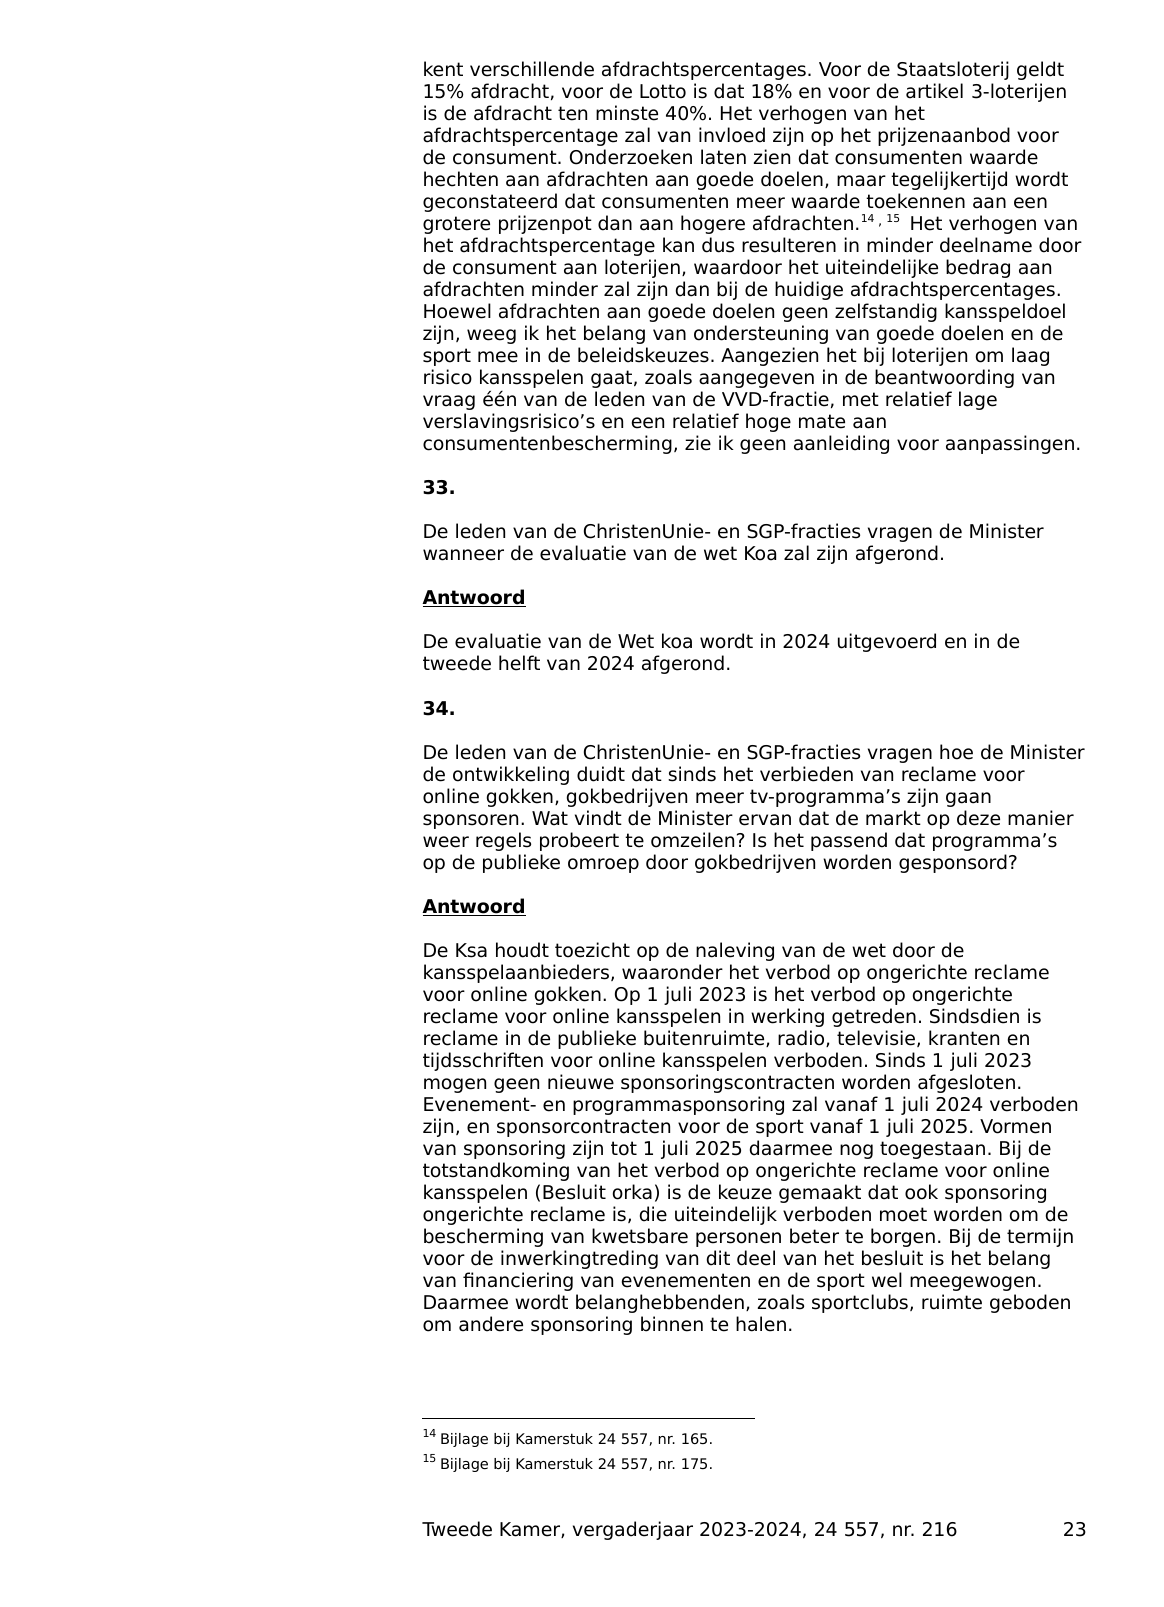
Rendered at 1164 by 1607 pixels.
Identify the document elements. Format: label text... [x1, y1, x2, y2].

text kent verschillende afdrachtspercentages. Voor de Staatsloterij geldt 15% afdracht, voor de Lotto is dat 18% en voor de artikel 3-loterijen is de afdracht ten minste 40%. Het verhogen van het afdrachtspercentage zal van invloed zijn op het prijzenaanbod voor de consument. Onderzoeken laten zien dat consumenten waarde hechten aan afdrachten aan goede doelen, maar tegelijkertijd wordt geconstateerd dat consumenten meer waarde toekennen aan een grotere prijzenpot dan aan hogere afdrachten., Het verhogen van het afdrachtspercentage kan dus resulteren in minder deelname door de consument aan loterijen, waardoor het uiteindelijke bedrag aan afdrachten minder zal zijn dan bij de huidige afdrachtspercentages. Hoewel afdrachten aan goede doelen geen zelfstandig kansspeldoel zijn, weeg ik het belang van ondersteuning van goede doelen en de sport mee in de beleidskeuzes. Aangezien het bij loterijen om laag risico kansspelen gaat, zoals aangegeven in de beantwoording van vraag één van de leden van de VVD-fractie, met relatief lage verslavingsrisico’s en een relatief hoge mate aan consumentenbescherming, zie ik geen aanleiding voor aanpassingen. [422, 59, 1087, 455]
text De Ksa houdt toezicht op de naleving van de wet door de kansspelaanbieders, waaronder het verbod op ongerichte reclame voor online gokken. Op 1 juli 2023 is het verbod op ongerichte reclame voor online kansspelen in werking getreden. Sindsdien is reclame in de publieke buitenruimte, radio, televisie, kranten en tijdsschriften voor online kansspelen verboden. Sinds 1 juli 2023 mogen geen nieuwe sponsoringscontracten worden afgesloten. Evenement- en programmasponsoring zal vanaf 1 juli 2024 verboden zijn, en sponsorcontracten voor de sport vanaf 1 juli 2025. Vormen van sponsoring zijn tot 1 juli 2025 daarmee nog toegestaan. Bij de totstandkoming van het verbod op ongerichte reclame voor online kansspelen (Besluit orka) is de keuze gemaakt dat ook sponsoring ongerichte reclame is, die uiteindelijk verboden moet worden om de bescherming van kwetsbare personen beter te borgen. Bij de termijn voor de inwerkingtreding van dit deel van het besluit is het belang van financiering van evenementen en de sport wel meegewogen. Daarmee wordt belanghebbenden, zoals sportclubs, ruimte geboden om andere sponsoring binnen te halen. [422, 940, 1087, 1336]
text Bijlage bij Kamerstuk 24 557, nr. 165. [422, 1427, 1087, 1449]
subtitle Antwoord [422, 896, 1087, 918]
subtitle Antwoord [422, 587, 1087, 609]
text De leden van de ChristenUnie- en SGP-fracties vragen de Minister wanneer de evaluatie van de wet Koa zal zijn afgerond. [422, 521, 1087, 565]
text De leden van de ChristenUnie- en SGP-fracties vragen hoe de Minister de ontwikkeling duidt dat sinds het verbieden van reclame voor online gokken, gokbedrijven meer tv-programma’s zijn gaan sponsoren. Wat vindt de Minister ervan dat de markt op deze manier weer regels probeert te omzeilen? Is het passend dat programma’s op de publieke omroep door gokbedrijven worden gesponsord? [422, 742, 1087, 873]
text De evaluatie van de Wet koa wordt in 2024 uitgevoerd en in de tweede helft van 2024 afgerond. [422, 631, 1087, 675]
subtitle 34. [422, 697, 1087, 719]
text Bijlage bij Kamerstuk 24 557, nr. 175. [422, 1452, 1087, 1474]
subtitle 33. [422, 477, 1087, 499]
